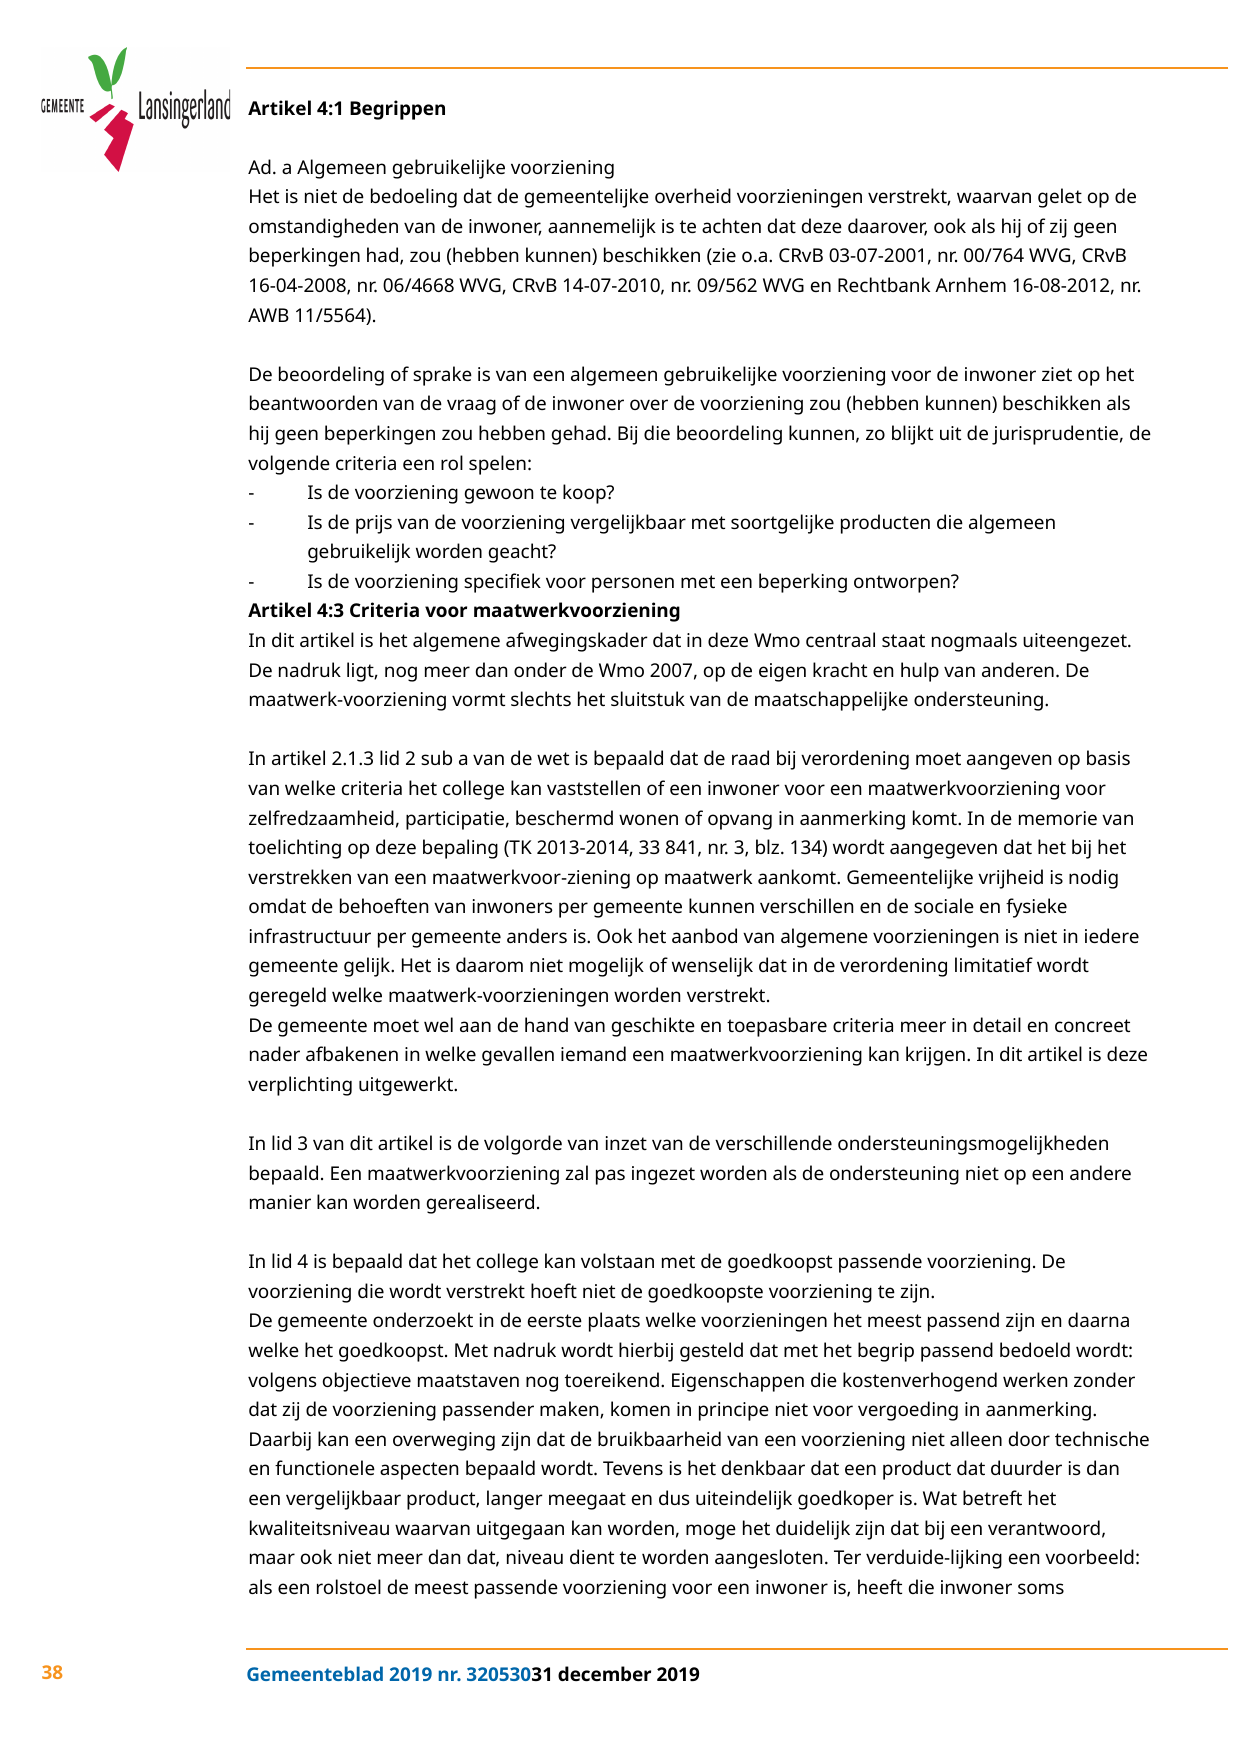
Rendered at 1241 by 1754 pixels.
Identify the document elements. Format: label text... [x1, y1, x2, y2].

text In dit artikel is het algemene afwegingskader dat in deze Wmo centraal staat nogmaals uiteengezet. [248, 627, 1152, 653]
list Is de voorziening gewoon te koop? [248, 479, 1152, 505]
text De beoordeling of sprake is van een algemeen gebruikelijke voorziening voor de inwoner ziet op het beantwoorden van de vraag of de inwoner over de voorziening zou (hebben kunnen) beschikken als hij geen beperkingen zou hebben gehad. Bij die beoordeling kunnen, zo blijkt uit de jurisprudentie, de volgende criteria een rol spelen: [248, 361, 1152, 476]
text 16-04-2008, nr. 06/4668 WVG, CRvB 14-07-2010, nr. 09/562 WVG en Rechtbank Arnhem 16-08-2012, nr. AWB 11/5564). [248, 272, 1152, 328]
list Is de prijs van de voorziening vergelijkbaar met soortgelijke producten die algemeen gebruikelijk worden geacht? [248, 509, 1152, 564]
text Ad. a Algemeen gebruikelijke voorziening [248, 154, 1152, 180]
text In lid 3 van dit artikel is de volgorde van inzet van de verschillende ondersteuningsmogelijkheden bepaald. Een maatwerkvoorziening zal pas ingezet worden als de ondersteuning niet op een andere manier kan worden gerealiseerd. [248, 1130, 1152, 1215]
text In lid 4 is bepaald dat het college kan volstaan met de goedkoopst passende voorziening. De voorziening die wordt verstrekt hoeft niet de goedkoopste voorziening te zijn. [248, 1248, 1152, 1304]
text De nadruk ligt, nog meer dan onder de Wmo 2007, op de eigen kracht en hulp van anderen. De maatwerk-voorziening vormt slechts het sluitstuk van de maatschappelijke ondersteuning. [248, 657, 1152, 712]
text De gemeente onderzoekt in de eerste plaats welke voorzieningen het meest passend zijn en daarna welke het goedkoopst. Met nadruk wordt hierbij gesteld dat met het begrip passend bedoeld wordt: volgens objectieve maatstaven nog toereikend. Eigenschappen die kostenverhogend werken zonder dat zij de voorziening passender maken, komen in principe niet voor vergoeding in aanmerking. Daarbij kan een overweging zijn dat de bruikbaarheid van een voorziening niet alleen door technische en functionele aspecten bepaald wordt. Tevens is het denkbaar dat een product dat duurder is dan een vergelijkbaar product, langer meegaat en dus uiteindelijk goedkoper is. Wat betreft het kwaliteitsniveau waarvan uitgegaan kan worden, moge het duidelijk zijn dat bij een verantwoord, maar ook niet meer dan dat, niveau dient te worden aangesloten. Ter verduide-lijking een voorbeeld: als een rolstoel de meest passende voorziening voor een inwoner is, heeft die inwoner soms [248, 1308, 1152, 1600]
text Artikel 4:1 Begrippen [248, 95, 1152, 121]
text In artikel 2.1.3 lid 2 sub a van de wet is bepaald dat de raad bij verordening moet aangeven op basis van welke criteria het college kan vaststellen of een inwoner voor een maatwerkvoorziening voor zelfredzaamheid, participatie, beschermd wonen of opvang in aanmerking komt. In de memorie van toelichting op deze bepaling (TK 2013-2014, 33 841, nr. 3, blz. 134) wordt aangegeven dat het bij het verstrekken van een maatwerkvoor-ziening op maatwerk aankomt. Gemeentelijke vrijheid is nodig omdat de behoeften van inwoners per gemeente kunnen verschillen en de sociale en fysieke infrastructuur per gemeente anders is. Ook het aanbod van algemene voorzieningen is niet in iedere gemeente gelijk. Het is daarom niet mogelijk of wenselijk dat in de verordening limitatief wordt geregeld welke maatwerk-voorzieningen worden verstrekt. [248, 746, 1152, 1008]
text Artikel 4:3 Criteria voor maatwerkvoorziening [248, 598, 1152, 623]
list Is de voorziening specifiek voor personen met een beperking ontworpen? [248, 568, 1152, 594]
text De gemeente moet wel aan de hand van geschikte en toepasbare criteria meer in detail en concreet nader afbakenen in welke gevallen iemand een maatwerkvoorziening kan krijgen. In dit artikel is deze verplichting uitgewerkt. [248, 1012, 1152, 1097]
text Het is niet de bedoeling dat de gemeentelijke overheid voorzieningen verstrekt, waarvan gelet op de omstandigheden van de inwoner, aannemelijk is te achten dat deze daarover, ook als hij of zij geen beperkingen had, zou (hebben kunnen) beschikken (zie o.a. CRvB 03-07-2001, nr. 00/764 WVG, CRvB [248, 183, 1152, 268]
picture [41, 47, 231, 172]
